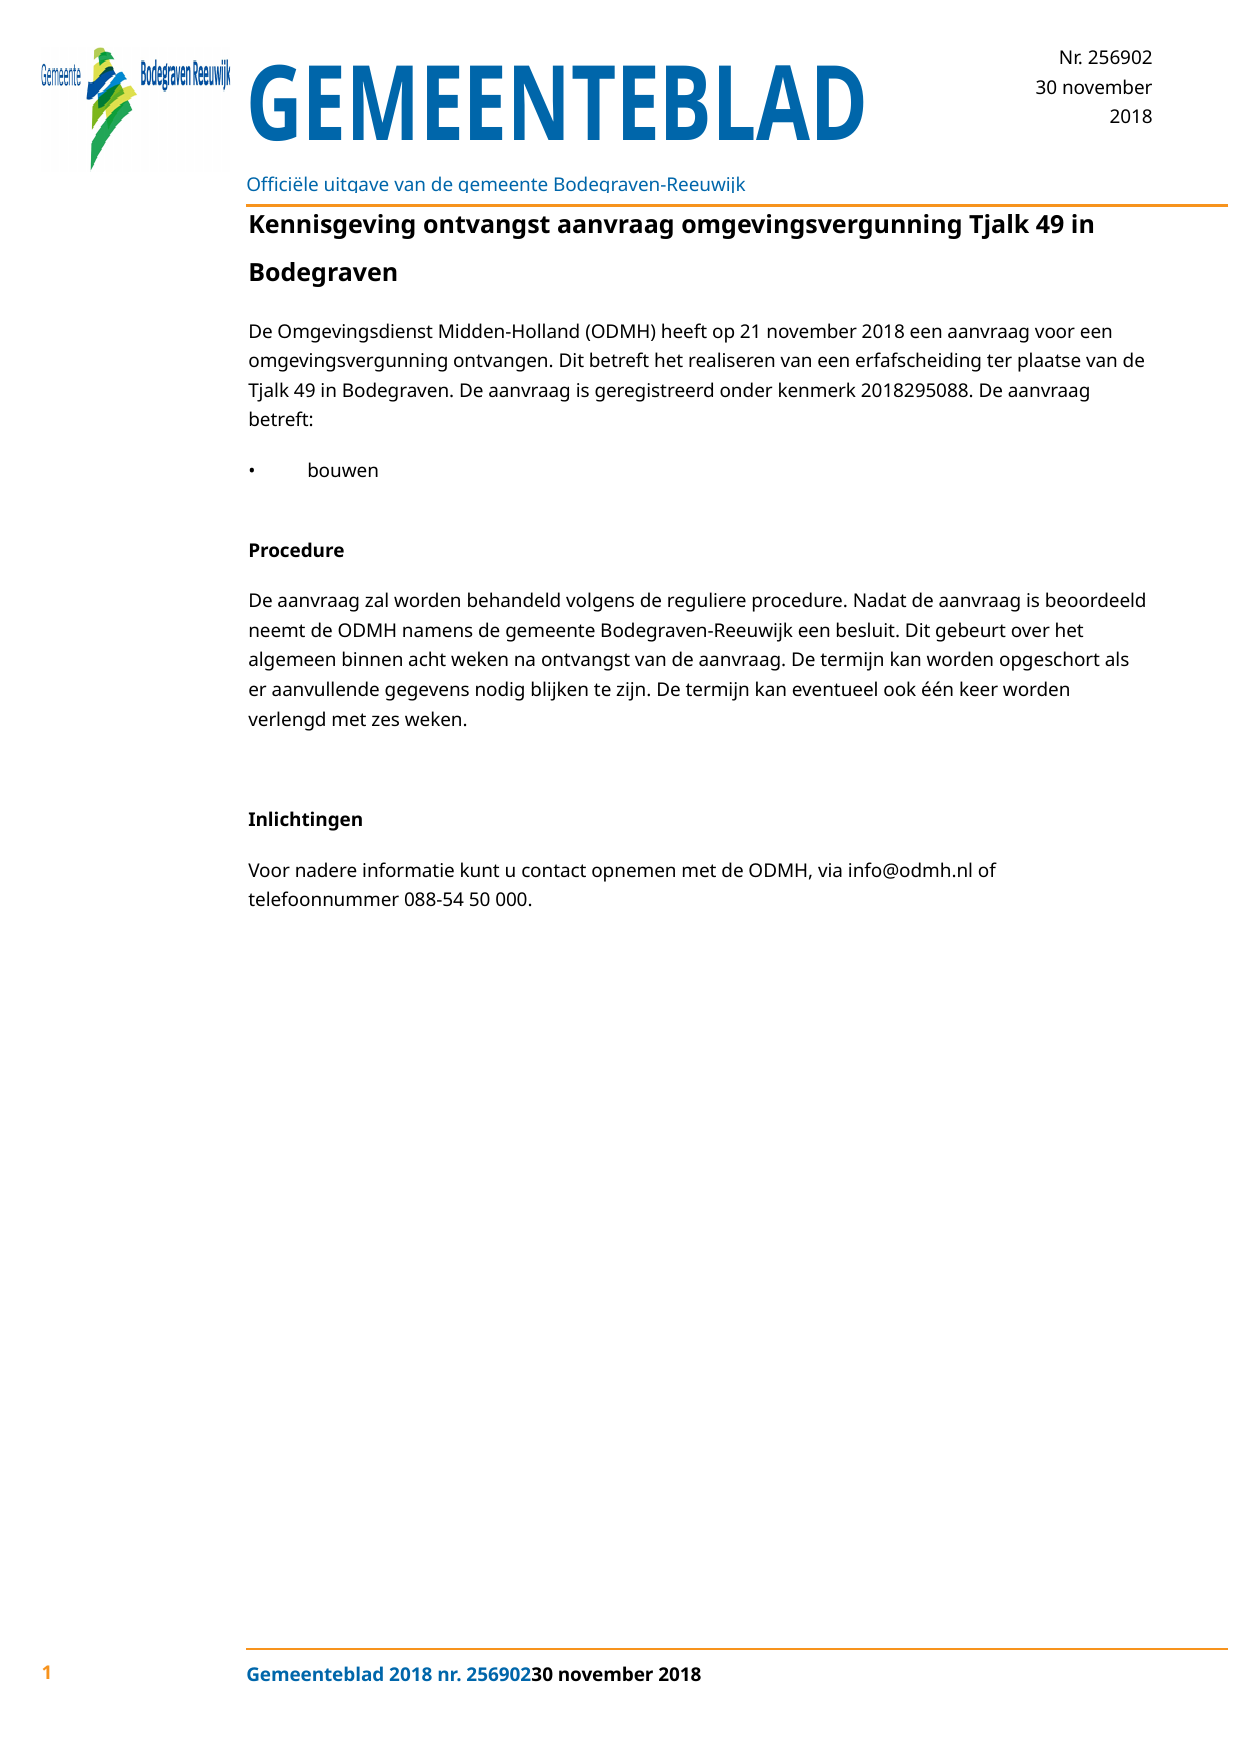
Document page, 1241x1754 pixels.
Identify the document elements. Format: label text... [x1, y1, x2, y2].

text Procedure [248, 537, 1152, 563]
text Kennisgeving ontvangst aanvraag omgevingsvergunning Tjalk 49 in Bodegraven [248, 207, 1152, 288]
text De Omgevingsdienst Midden-Holland (ODMH) heeft op 21 november 2018 een aanvraag voor een omgevingsvergunning ontvangen. Dit betreft het realiseren van een erfafscheiding ter plaatse van de Tjalk 49 in Bodegraven. De aanvraag is geregistreerd onder kenmerk 2018295088. De aanvraag betreft: [248, 318, 1152, 432]
text De aanvraag zal worden behandeld volgens de reguliere procedure. Nadat de aanvraag is beoordeeld neemt de ODMH namens de gemeente Bodegraven-Reeuwijk een besluit. Dit gebeurt over het algemeen binnen acht weken na ontvangst van de aanvraag. De termijn kan worden opgeschort als er aanvullende gegevens nodig blijken te zijn. De termijn kan eventueel ook één keer worden verlengd met zes weken. [248, 587, 1152, 732]
text Voor nadere informatie kunt u contact opnemen met de ODMH, via info@odmh.nl of telefoonnummer 088-54 50 000. [248, 857, 1152, 912]
text Inlichtingen [248, 807, 1152, 832]
picture [41, 47, 231, 172]
list bouwen [248, 457, 1152, 483]
